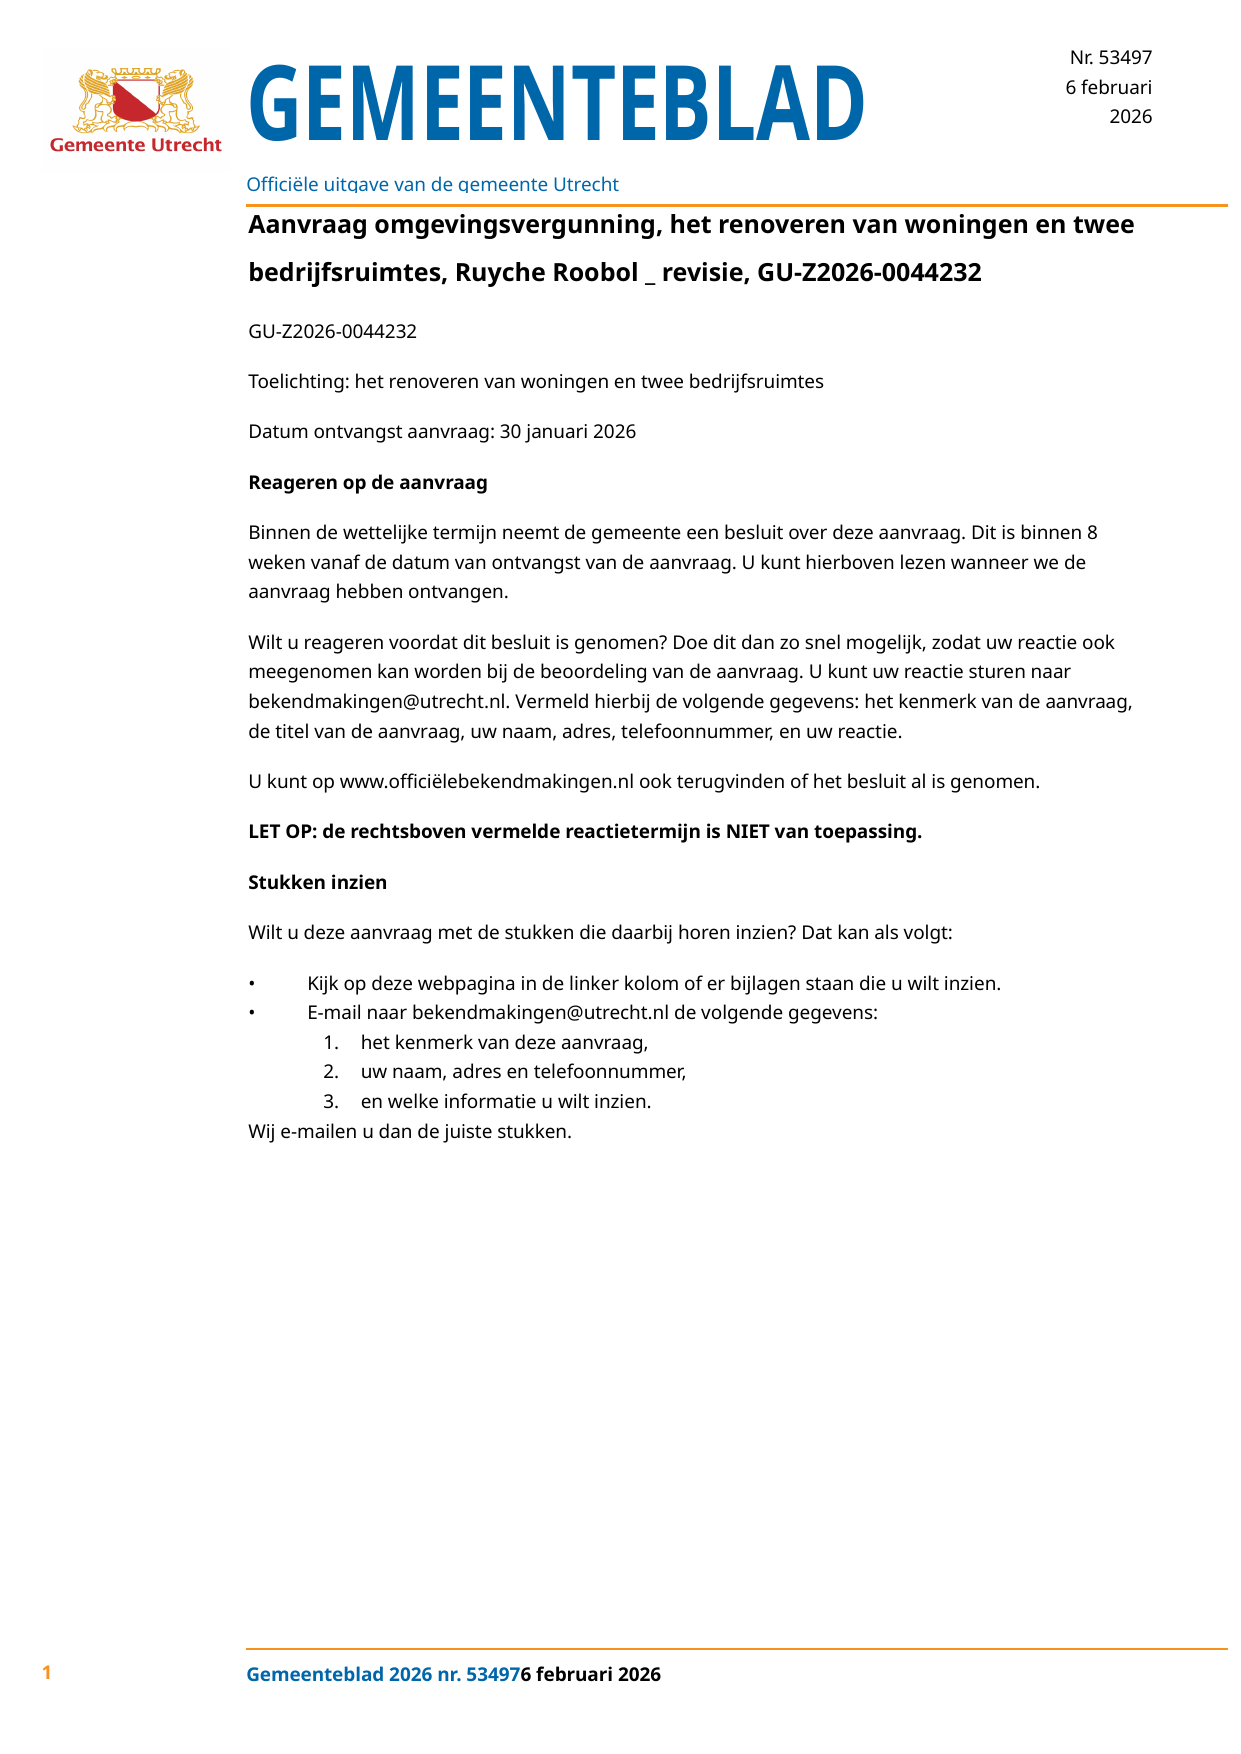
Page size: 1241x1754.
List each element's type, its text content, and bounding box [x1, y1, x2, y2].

picture [41, 47, 231, 172]
text GU-Z2026-0044232 [248, 318, 1152, 344]
text LET OP: de rechtsboven vermelde reactietermijn is NIET van toepassing. [248, 819, 1152, 844]
text Toelichting: het renoveren van woningen en twee bedrijfsruimtes [248, 368, 1152, 394]
text U kunt op www.officiëlebekendmakingen.nl ook terugvinden of het besluit al is genomen. [248, 768, 1152, 794]
text Stukken inzien [248, 869, 1152, 895]
list uw naam, adres en telefoonnummer, [323, 1059, 1152, 1084]
list E-mail naar bekendmakingen@utrecht.nl de volgende gegevens: [248, 999, 1152, 1025]
list en welke informatie u wilt inzien. [323, 1088, 1152, 1114]
text Binnen de wettelijke termijn neemt de gemeente een besluit over deze aanvraag. Dit is binnen 8 weken vanaf de datum van ontvangst van de aanvraag. U kunt hierboven lezen wanneer we de aanvraag hebben ontvangen. [248, 519, 1152, 604]
text Datum ontvangst aanvraag: 30 januari 2026 [248, 419, 1152, 444]
text Wilt u reageren voordat dit besluit is genomen? Doe dit dan zo snel mogelijk, zodat uw reactie ook meegenomen kan worden bij de beoordeling van de aanvraag. U kunt uw reactie sturen naar bekendmakingen@utrecht.nl. Vermeld hierbij de volgende gegevens: het kenmerk van de aanvraag, de titel van de aanvraag, uw naam, adres, telefoonnummer, en uw reactie. [248, 629, 1152, 744]
text Wij e-mailen u dan de juiste stukken. [248, 1118, 1152, 1144]
text Reageren op de aanvraag [248, 469, 1152, 495]
list het kenmerk van deze aanvraag, [323, 1029, 1152, 1055]
text Wilt u deze aanvraag met de stukken die daarbij horen inzien? Dat kan als volgt: [248, 919, 1152, 945]
text Aanvraag omgevingsvergunning, het renoveren van woningen en twee bedrijfsruimtes, Ruyche Roobol _ revisie, GU-Z2026-0044232 [248, 207, 1152, 288]
list Kijk op deze webpagina in de linker kolom of er bijlagen staan die u wilt inzien. [248, 970, 1152, 996]
